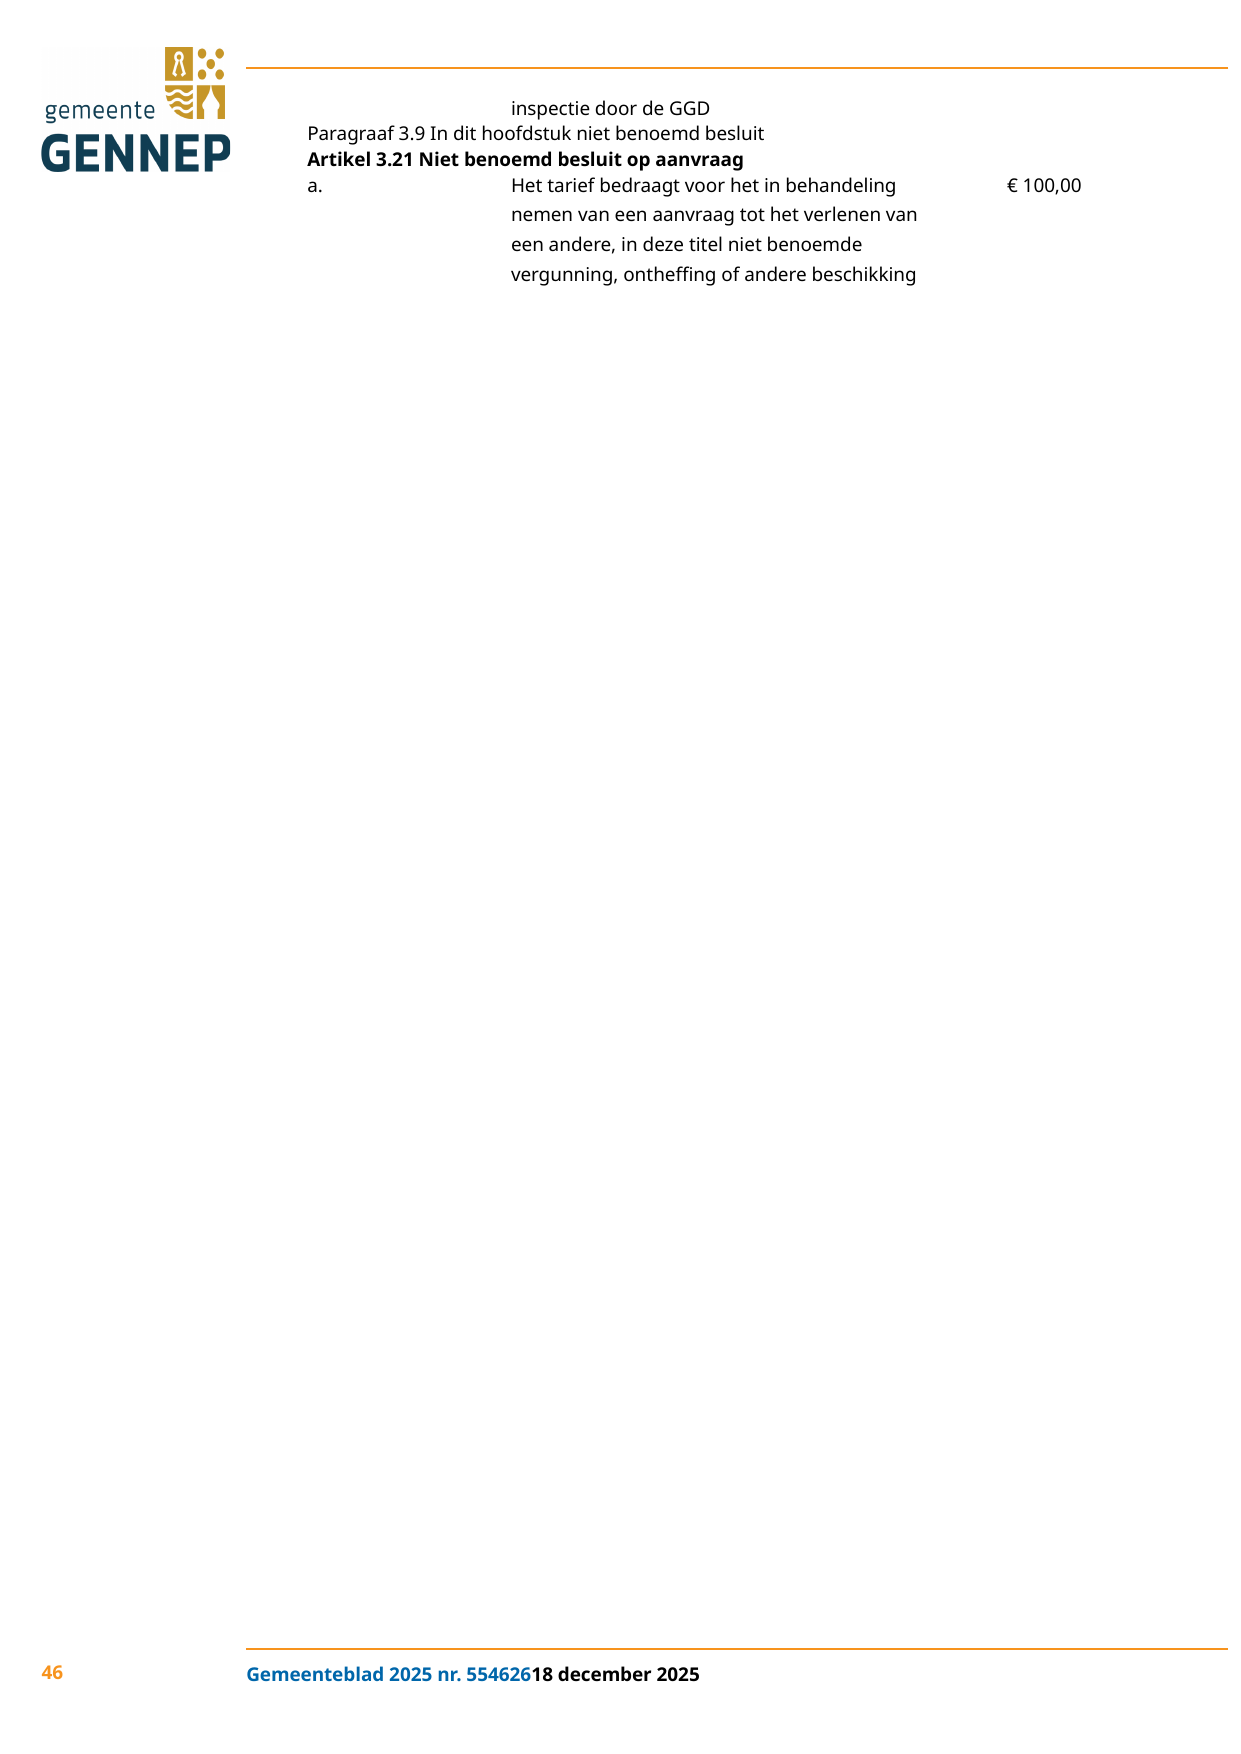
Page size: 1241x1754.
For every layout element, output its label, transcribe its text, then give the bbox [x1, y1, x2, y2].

table_cell a. [248, 172, 452, 286]
table_cell Paragraaf 3.9 In dit hoofdstuk niet benoemd besluit [248, 121, 1152, 146]
table_cell Het tarief bedraagt voor het in behandeling nemen van een aanvraag tot het verlenen van een andere, in deze titel niet benoemde vergunning, ontheffing of andere beschikking [452, 172, 948, 286]
table_cell [248, 95, 452, 121]
table_cell [948, 95, 1152, 121]
table_cell Artikel 3.21 Niet benoemd besluit op aanvraag [248, 146, 1152, 172]
picture [41, 47, 231, 172]
table_cell € 100,00 [948, 172, 1152, 286]
table_cell inspectie door de GGD [452, 95, 948, 121]
